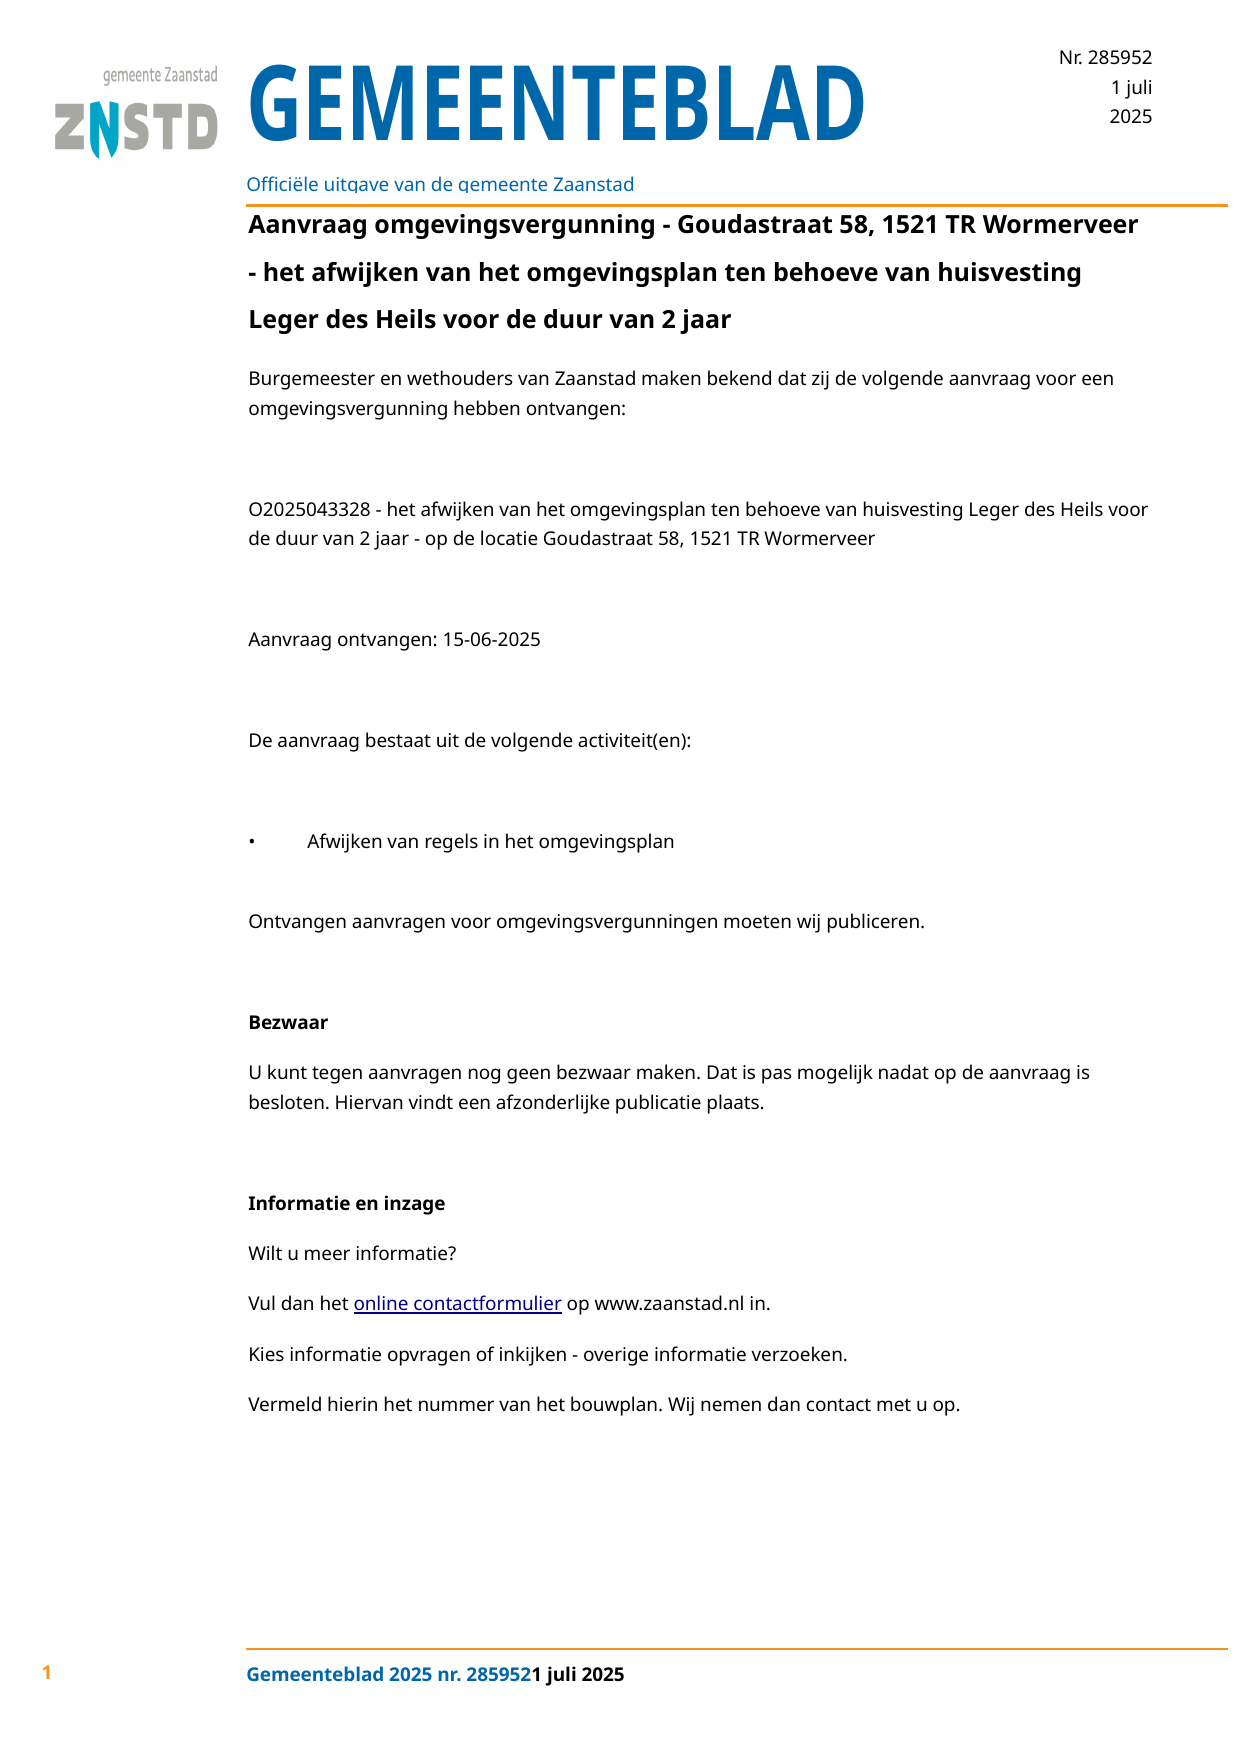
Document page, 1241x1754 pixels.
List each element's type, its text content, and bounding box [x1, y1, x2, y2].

text Wilt u meer informatie? [248, 1240, 1152, 1266]
list Afwijken van regels in het omgevingsplan [248, 828, 1152, 854]
text De aanvraag bestaat uit de volgende activiteit(en): [248, 727, 1152, 753]
text Bezwaar [248, 1009, 1152, 1034]
text Ontvangen aanvragen voor omgevingsvergunningen moeten wij publiceren. [248, 908, 1152, 934]
text Aanvraag ontvangen: 15-06-2025 [248, 626, 1152, 652]
picture [41, 47, 231, 172]
text Vermeld hierin het nummer van het bouwplan. Wij nemen dan contact met u op. [248, 1391, 1152, 1417]
text Aanvraag omgevingsvergunning - Goudastraat 58, 1521 TR Wormerveer - het afwijken van het omgevingsplan ten behoeve van huisvesting Leger des Heils voor de duur van 2 jaar [248, 207, 1152, 336]
text O2025043328 - het afwijken van het omgevingsplan ten behoeve van huisvesting Leger des Heils voor de duur van 2 jaar - op de locatie Goudastraat 58, 1521 TR Wormerveer [248, 496, 1152, 551]
text Burgemeester en wethouders van Zaanstad maken bekend dat zij de volgende aanvraag voor een omgevingsvergunning hebben ontvangen: [248, 366, 1152, 421]
text Informatie en inzage [248, 1190, 1152, 1215]
text Kies informatie opvragen of inkijken - overige informatie verzoeken. [248, 1341, 1152, 1367]
text Vul dan het online contactformulier op www.zaanstad.nl in. [248, 1291, 1152, 1316]
text U kunt tegen aanvragen nog geen bezwaar maken. Dat is pas mogelijk nadat op de aanvraag is besloten. Hiervan vindt een afzonderlijke publicatie plaats. [248, 1059, 1152, 1114]
